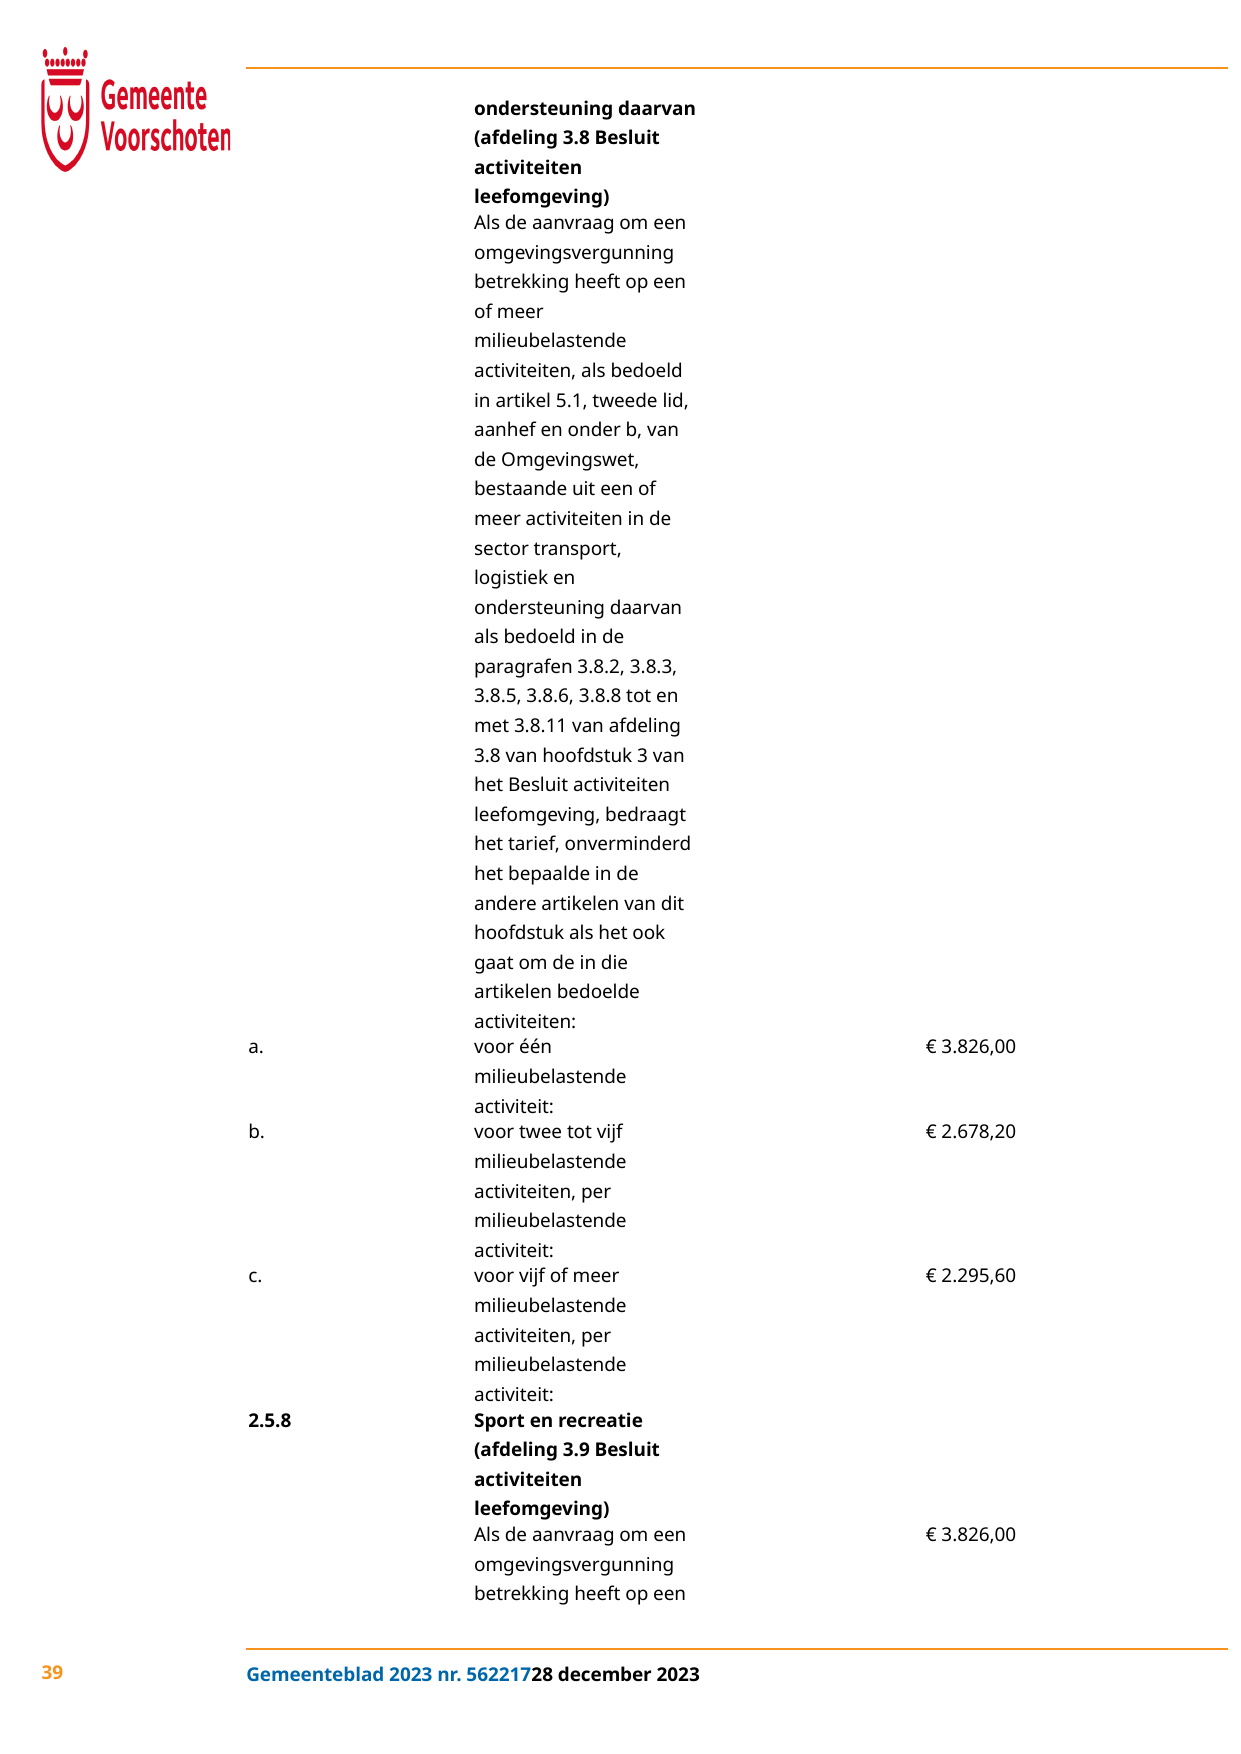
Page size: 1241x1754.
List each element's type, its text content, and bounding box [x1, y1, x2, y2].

table_cell € 3.826,00 [926, 1034, 1152, 1119]
table_cell voor één milieubelastende activiteit: [474, 1034, 700, 1119]
picture [41, 47, 231, 172]
table_cell € 3.826,00 [926, 1521, 1152, 1606]
table_cell [700, 1263, 926, 1407]
table_cell [700, 1521, 926, 1606]
table_cell b. [248, 1119, 474, 1263]
table_cell 2.5.8 [248, 1407, 474, 1521]
table_cell [926, 209, 1152, 1034]
table_cell [248, 209, 474, 1034]
table_cell ondersteuning daarvan (afdeling 3.8 Besluit activiteiten leefomgeving) [474, 95, 700, 209]
table_cell Sport en recreatie (afdeling 3.9 Besluit activiteiten leefomgeving) [474, 1407, 700, 1521]
table_cell voor vijf of meer milieubelastende activiteiten, per milieubelastende activiteit: [474, 1263, 700, 1407]
table_cell [248, 1521, 474, 1606]
table_cell c. [248, 1263, 474, 1407]
table_cell [700, 1407, 926, 1521]
table_cell [700, 209, 926, 1034]
table_cell [926, 1407, 1152, 1521]
table_cell [700, 95, 926, 209]
table_cell a. [248, 1034, 474, 1119]
table_cell [700, 1034, 926, 1119]
table_cell Als de aanvraag om een omgevingsvergunning betrekking heeft op een [474, 1521, 700, 1606]
table_cell voor twee tot vijf milieubelastende activiteiten, per milieubelastende activiteit: [474, 1119, 700, 1263]
table_cell Als de aanvraag om een omgevingsvergunning betrekking heeft op een of meer milieubelastende activiteiten, als bedoeld in artikel 5.1, tweede lid, aanhef en onder b, van de Omgevingswet, bestaande uit een of meer activiteiten in de sector transport, logistiek en ondersteuning daarvan als bedoeld in de paragrafen 3.8.2, 3.8.3, 3.8.5, 3.8.6, 3.8.8 tot en met 3.8.11 van afdeling 3.8 van hoofdstuk 3 van het Besluit activiteiten leefomgeving, bedraagt het tarief, onverminderd het bepaalde in de andere artikelen van dit hoofdstuk als het ook gaat om de in die artikelen bedoelde activiteiten: [474, 209, 700, 1034]
table_cell [248, 95, 474, 209]
table_cell [700, 1119, 926, 1263]
table_cell € 2.678,20 [926, 1119, 1152, 1263]
table_cell [926, 95, 1152, 209]
table_cell € 2.295,60 [926, 1263, 1152, 1407]
